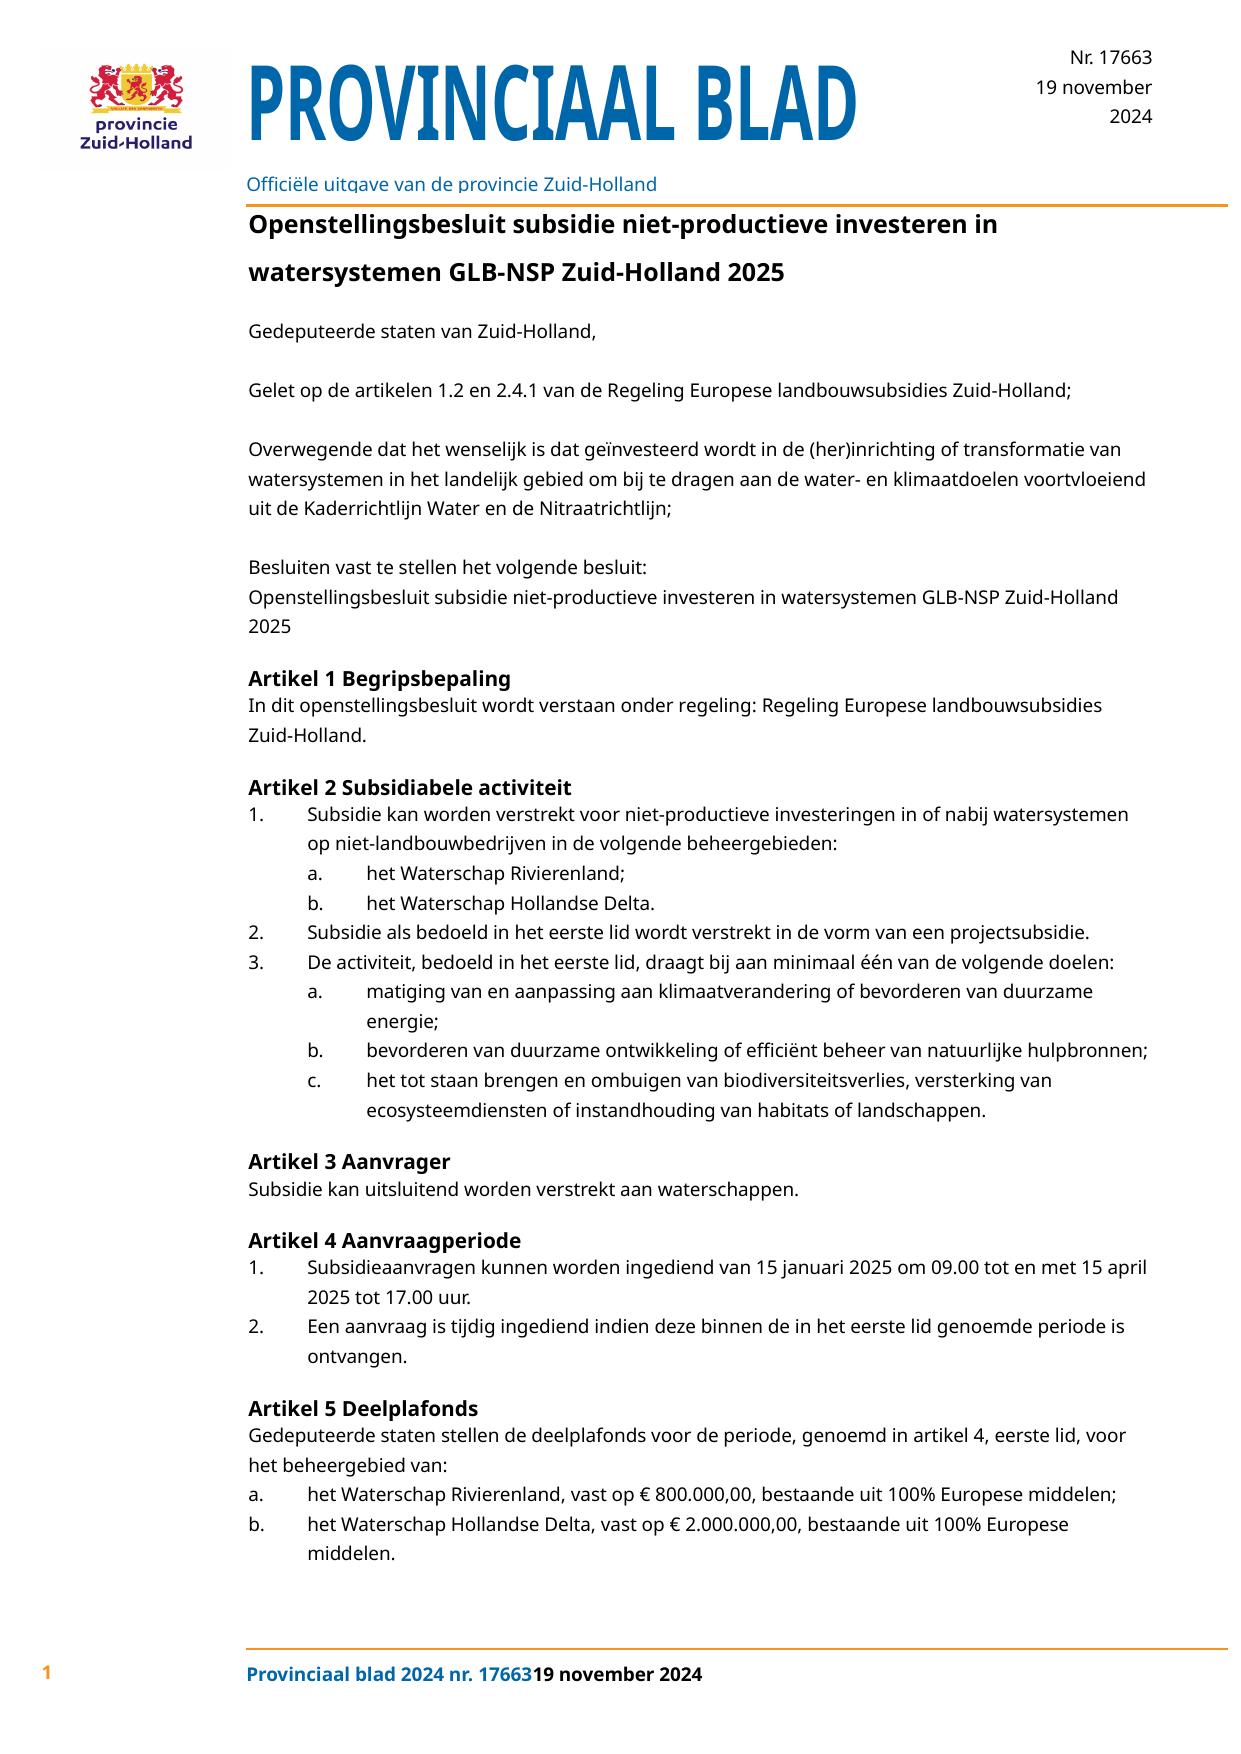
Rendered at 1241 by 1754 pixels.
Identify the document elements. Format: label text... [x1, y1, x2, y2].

list het Waterschap Hollandse Delta, vast op € 2.000.000,00, bestaande uit 100% Europese middelen. [248, 1511, 1152, 1566]
list het Waterschap Rivierenland, vast op € 800.000,00, bestaande uit 100% Europese middelen; [248, 1481, 1152, 1507]
picture [41, 47, 231, 172]
list bevorderen van duurzame ontwikkeling of efficiënt beheer van natuurlijke hulpbronnen; [307, 1038, 1152, 1063]
text In dit openstellingsbesluit wordt verstaan onder regeling: Regeling Europese landbouwsubsidies Zuid-Holland. [248, 693, 1152, 748]
list Subsidie kan worden verstrekt voor niet-productieve investeringen in of nabij watersystemen op niet-landbouwbedrijven in de volgende beheergebieden: [248, 801, 1152, 856]
text Subsidie kan uitsluitend worden verstrekt aan waterschappen. [248, 1176, 1152, 1201]
list het Waterschap Hollandse Delta. [307, 890, 1152, 916]
text Artikel 5 Deelplafonds [248, 1394, 1152, 1422]
text Besluiten vast te stellen het volgende besluit: [248, 554, 1152, 580]
list Subsidieaanvragen kunnen worden ingediend van 15 januari 2025 om 09.00 tot en met 15 april 2025 tot 17.00 uur. [248, 1254, 1152, 1310]
text Openstellingsbesluit subsidie niet-productieve investeren in watersystemen GLB-NSP Zuid-Holland 2025 [248, 584, 1152, 639]
text Artikel 4 Aanvraagperiode [248, 1226, 1152, 1254]
text Gedeputeerde staten van Zuid-Holland, [248, 318, 1152, 344]
text Gedeputeerde staten stellen de deelplafonds voor de periode, genoemd in artikel 4, eerste lid, voor het beheergebied van: [248, 1422, 1152, 1477]
text Artikel 2 Subsidiabele activiteit [248, 773, 1152, 801]
text Openstellingsbesluit subsidie niet-productieve investeren in watersystemen GLB-NSP Zuid-Holland 2025 [248, 207, 1152, 288]
list De activiteit, bedoeld in het eerste lid, draagt bij aan minimaal één van de volgende doelen: [248, 949, 1152, 975]
text Artikel 3 Aanvrager [248, 1147, 1152, 1176]
list Subsidie als bedoeld in het eerste lid wordt verstrekt in de vorm van een projectsubsidie. [248, 919, 1152, 945]
text Gelet op de artikelen 1.2 en 2.4.1 van de Regeling Europese landbouwsubsidies Zuid-Holland; [248, 377, 1152, 403]
text Overwegende dat het wenselijk is dat geïnvesteerd wordt in de (her)inrichting of transformatie van watersystemen in het landelijk gebied om bij te dragen aan de water- en klimaatdoelen voortvloeiend uit de Kaderrichtlijn Water en de Nitraatrichtlijn; [248, 436, 1152, 521]
list het Waterschap Rivierenland; [307, 860, 1152, 886]
list het tot staan brengen en ombuigen van biodiversiteitsverlies, versterking van ecosysteemdiensten of instandhouding van habitats of landschappen. [307, 1067, 1152, 1123]
list Een aanvraag is tijdig ingediend indien deze binnen de in het eerste lid genoemde periode is ontvangen. [248, 1314, 1152, 1369]
list matiging van en aanpassing aan klimaatverandering of bevorderen van duurzame energie; [307, 978, 1152, 1034]
text Artikel 1 Begripsbepaling [248, 664, 1152, 693]
